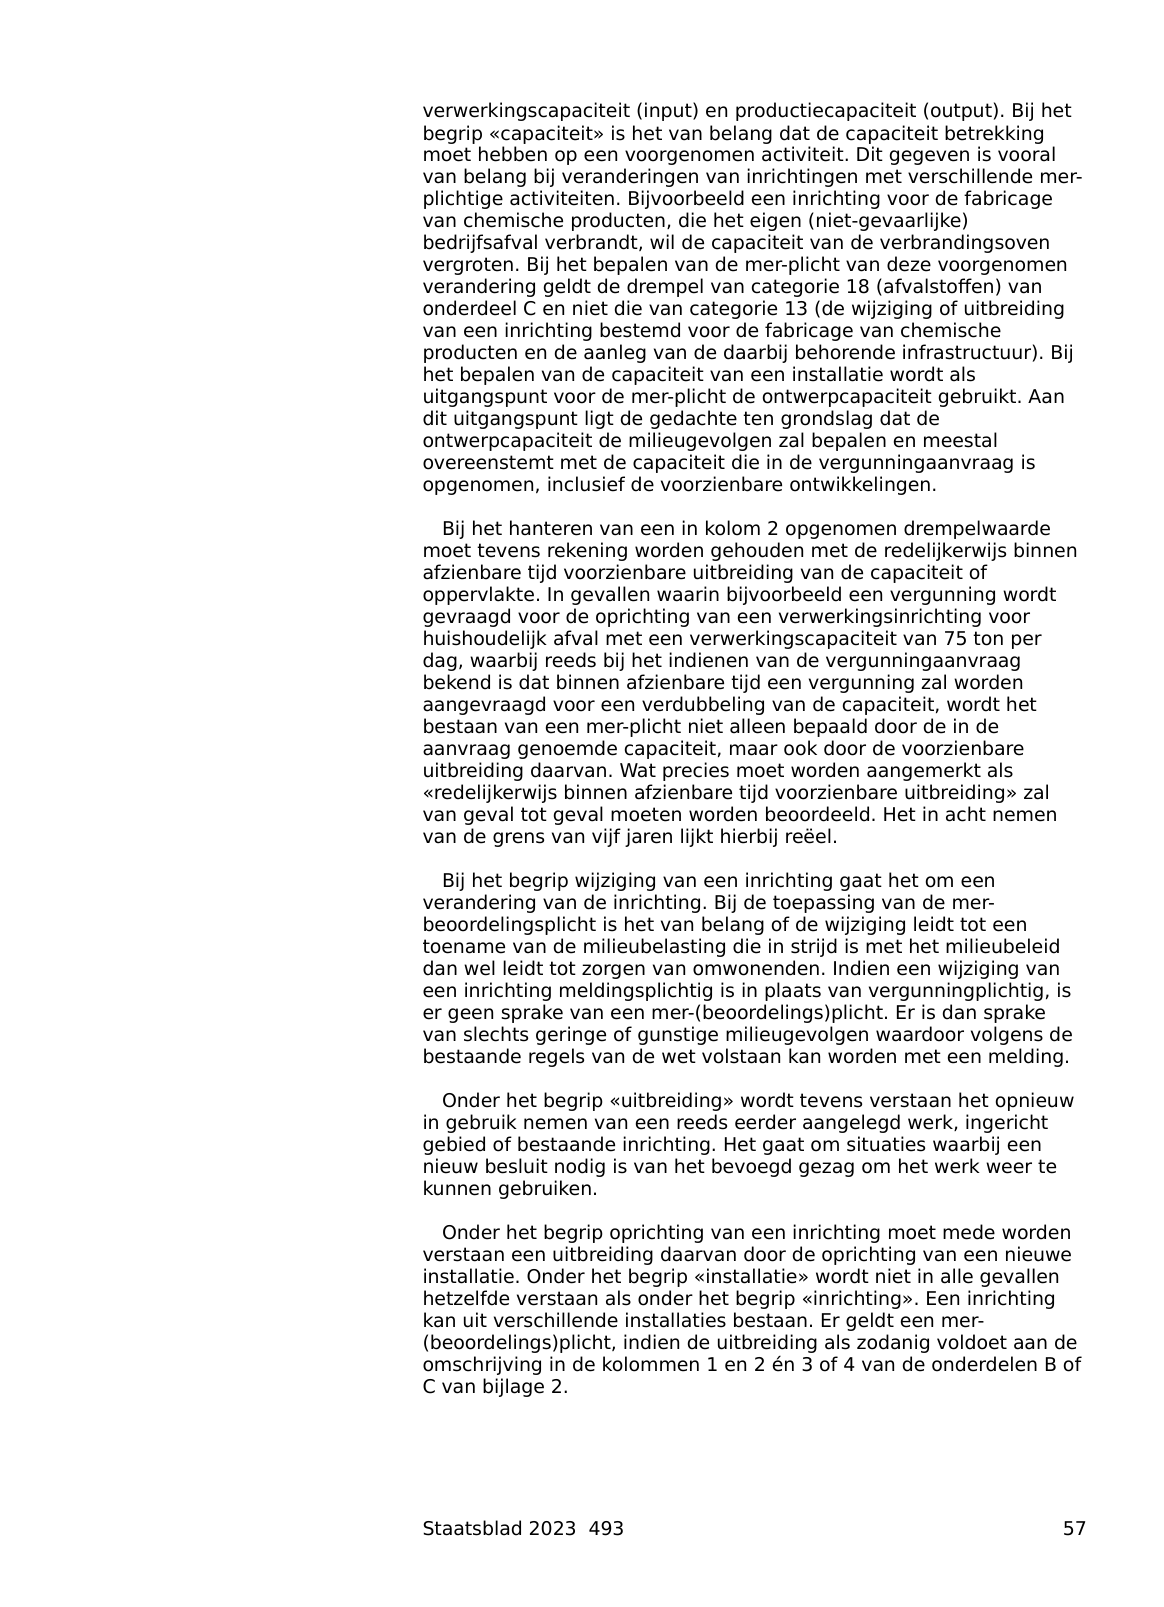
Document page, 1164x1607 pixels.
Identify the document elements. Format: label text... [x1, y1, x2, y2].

text Bij het begrip wijziging van een inrichting gaat het om een verandering van de inrichting. Bij de toepassing van de mer-beoordelingsplicht is het van belang of de wijziging leidt tot een toename van de milieubelasting die in strijd is met het milieubeleid dan wel leidt tot zorgen van omwonenden. Indien een wijziging van een inrichting meldingsplichtig is in plaats van vergunningplichtig, is er geen sprake van een mer-(beoordelings)plicht. Er is dan sprake van slechts geringe of gunstige milieugevolgen waardoor volgens de bestaande regels van de wet volstaan kan worden met een melding. [422, 870, 1087, 1068]
text Onder het begrip «uitbreiding» wordt tevens verstaan het opnieuw in gebruik nemen van een reeds eerder aangelegd werk, ingericht gebied of bestaande inrichting. Het gaat om situaties waarbij een nieuw besluit nodig is van het bevoegd gezag om het werk weer te kunnen gebruiken. [422, 1090, 1087, 1200]
text Bij het hanteren van een in kolom 2 opgenomen drempelwaarde moet tevens rekening worden gehouden met de redelijkerwijs binnen afzienbare tijd voorzienbare uitbreiding van de capaciteit of oppervlakte. In gevallen waarin bijvoorbeeld een vergunning wordt gevraagd voor de oprichting van een verwerkingsinrichting voor huishoudelijk afval met een verwerkingscapaciteit van 75 ton per dag, waarbij reeds bij het indienen van de vergunningaanvraag bekend is dat binnen afzienbare tijd een vergunning zal worden aangevraagd voor een verdubbeling van de capaciteit, wordt het bestaan van een mer-plicht niet alleen bepaald door de in de aanvraag genoemde capaciteit, maar ook door de voorzienbare uitbreiding daarvan. Wat precies moet worden aangemerkt als «redelijkerwijs binnen afzienbare tijd voorzienbare uitbreiding» zal van geval tot geval moeten worden beoordeeld. Het in acht nemen van de grens van vijf jaren lijkt hierbij reëel. [422, 518, 1087, 848]
text Onder het begrip oprichting van een inrichting moet mede worden verstaan een uitbreiding daarvan door de oprichting van een nieuwe installatie. Onder het begrip «installatie» wordt niet in alle gevallen hetzelfde verstaan als onder het begrip «inrichting». Een inrichting kan uit verschillende installaties bestaan. Er geldt een mer-(beoordelings)plicht, indien de uitbreiding als zodanig voldoet aan de omschrijving in de kolommen 1 en 2 én 3 of 4 van de onderdelen B of C van bijlage 2. [422, 1222, 1087, 1398]
text verwerkingscapaciteit (input) en productiecapaciteit (output). Bij het begrip «capaciteit» is het van belang dat de capaciteit betrekking moet hebben op een voorgenomen activiteit. Dit gegeven is vooral van belang bij veranderingen van inrichtingen met verschillende mer-plichtige activiteiten. Bijvoorbeeld een inrichting voor de fabricage van chemische producten, die het eigen (niet-gevaarlijke) bedrijfsafval verbrandt, wil de capaciteit van de verbrandingsoven vergroten. Bij het bepalen van de mer-plicht van deze voorgenomen verandering geldt de drempel van categorie 18 (afvalstoffen) van onderdeel C en niet die van categorie 13 (de wijziging of uitbreiding van een inrichting bestemd voor de fabricage van chemische producten en de aanleg van de daarbij behorende infrastructuur). Bij het bepalen van de capaciteit van een installatie wordt als uitgangspunt voor de mer-plicht de ontwerpcapaciteit gebruikt. Aan dit uitgangspunt ligt de gedachte ten grondslag dat de ontwerpcapaciteit de milieugevolgen zal bepalen en meestal overeenstemt met de capaciteit die in de vergunningaanvraag is opgenomen, inclusief de voorzienbare ontwikkelingen. [422, 100, 1087, 496]
